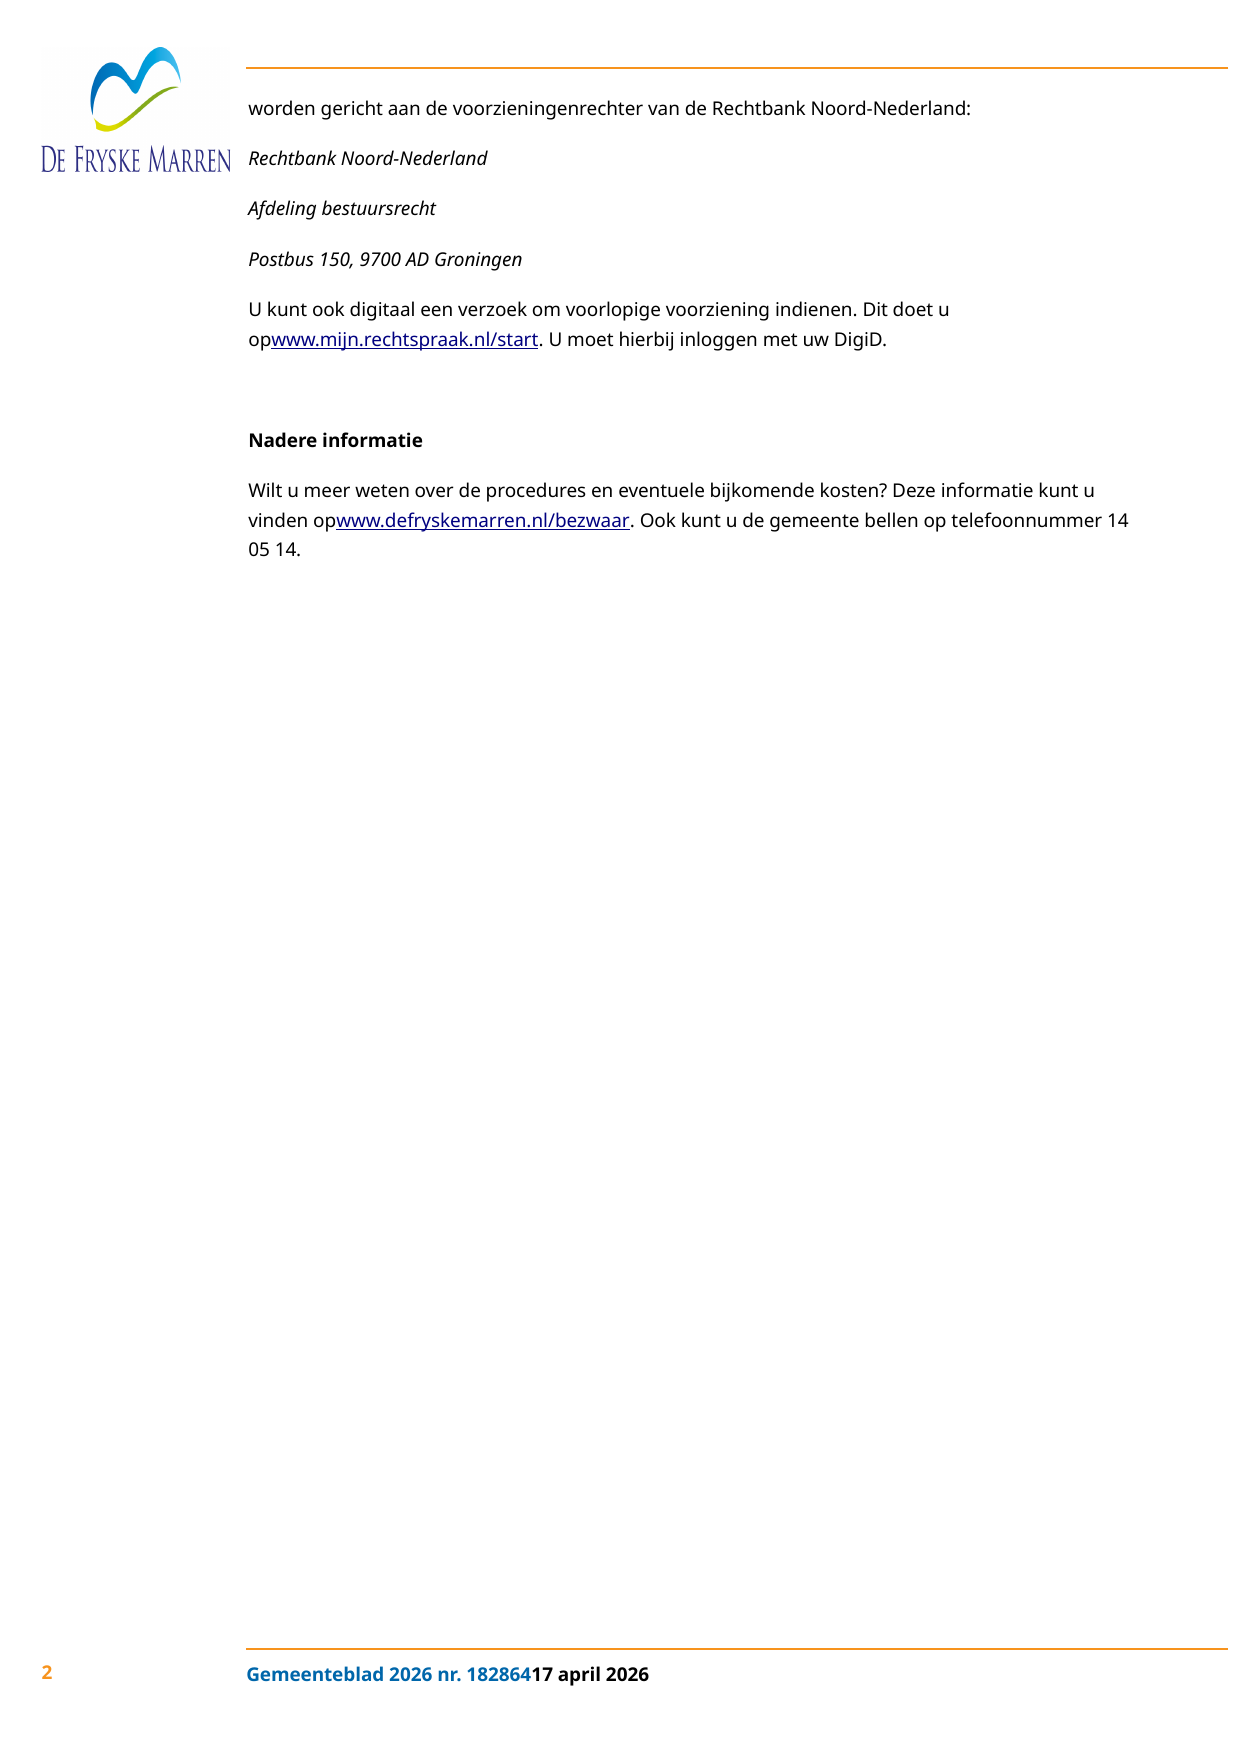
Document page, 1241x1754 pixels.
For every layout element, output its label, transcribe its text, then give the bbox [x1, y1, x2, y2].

text Postbus 150, 9700 AD Groningen [248, 246, 1152, 272]
text Rechtbank Noord-Nederland [248, 145, 1152, 171]
text Wilt u meer weten over de procedures en eventuele bijkomende kosten? Deze informatie kunt u vinden opwww.defryskemarren.nl/bezwaar. Ook kunt u de gemeente bellen op telefoonnummer 14 05 14. [248, 477, 1152, 562]
text worden gericht aan de voorzieningenrechter van de Rechtbank Noord-Nederland: [248, 95, 1152, 121]
text Afdeling bestuursrecht [248, 196, 1152, 221]
picture [41, 47, 231, 172]
text Nadere informatie [248, 427, 1152, 453]
text U kunt ook digitaal een verzoek om voorlopige voorziening indienen. Dit doet u opwww.mijn.rechtspraak.nl/start. U moet hierbij inloggen met uw DigiD. [248, 296, 1152, 352]
